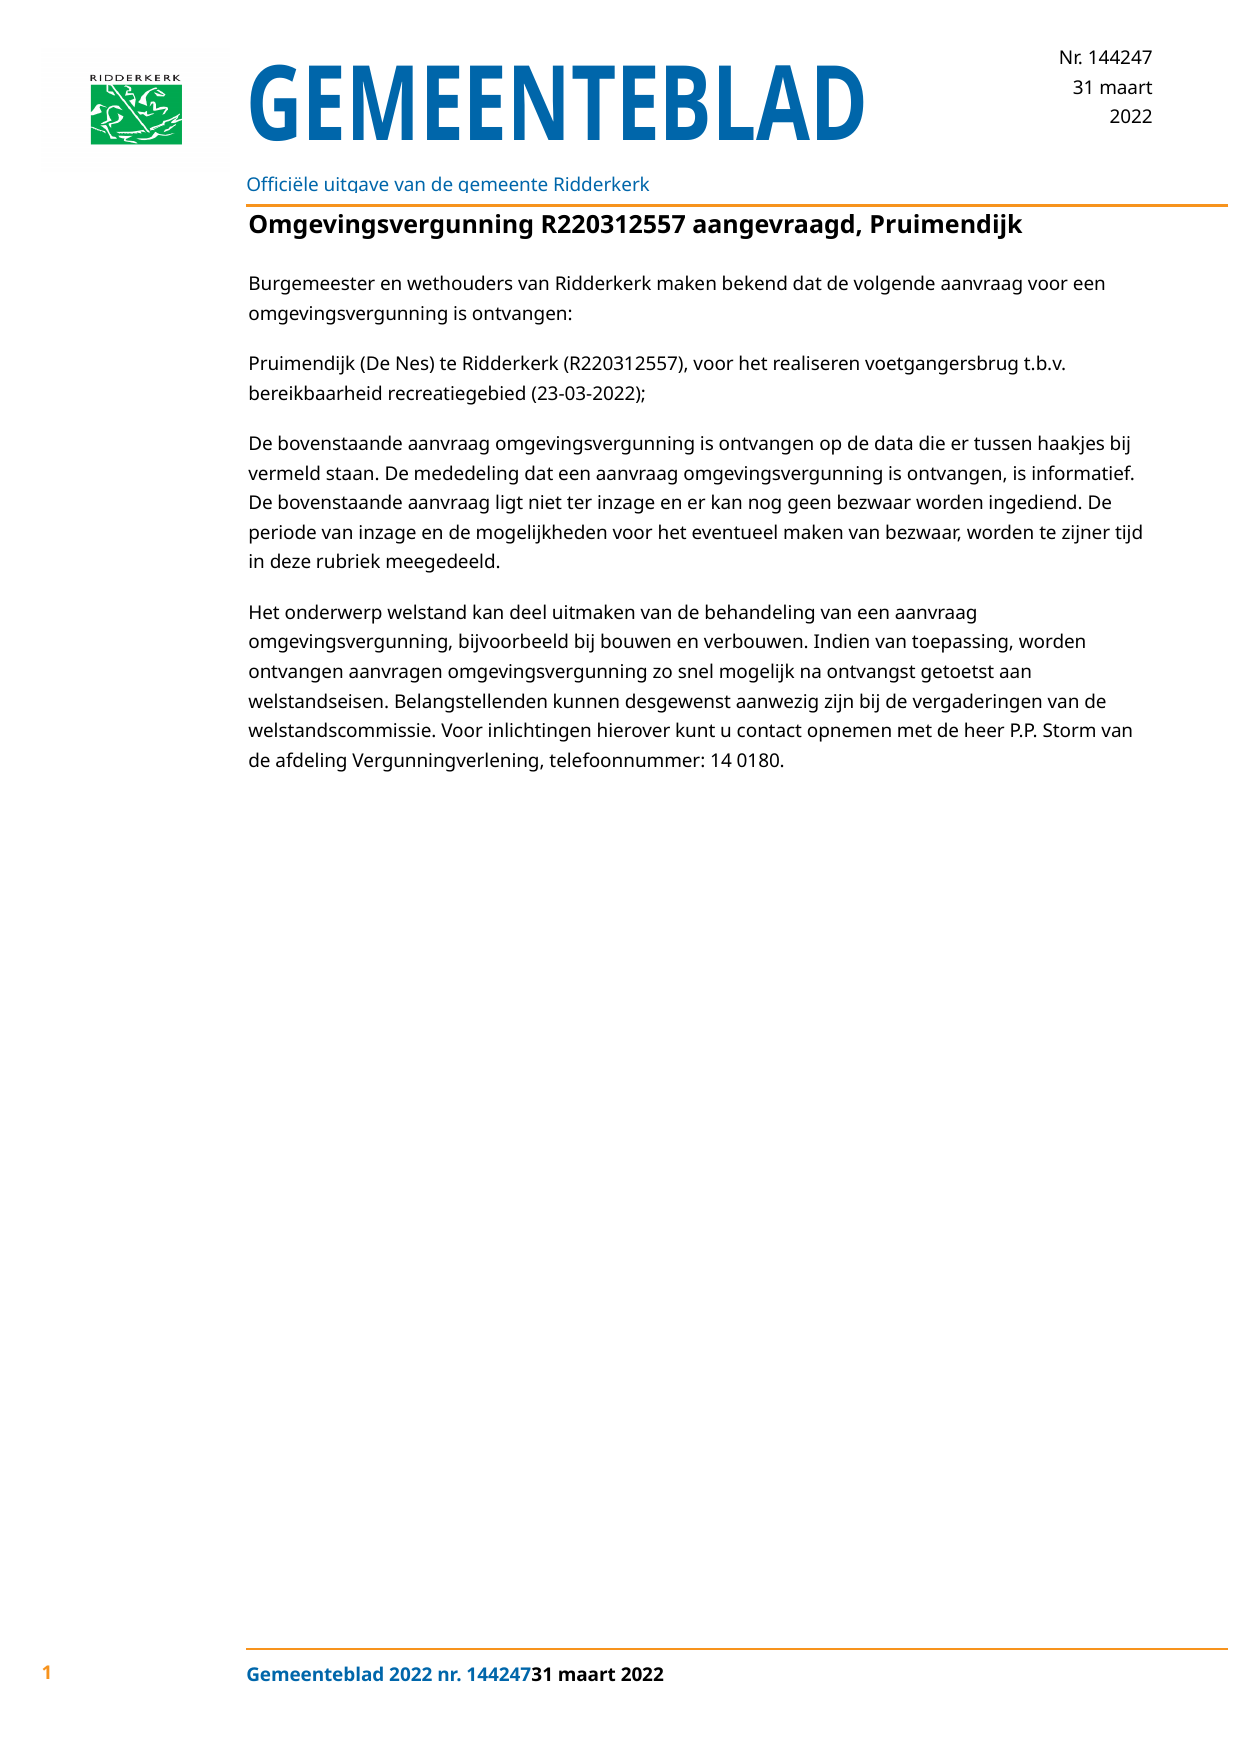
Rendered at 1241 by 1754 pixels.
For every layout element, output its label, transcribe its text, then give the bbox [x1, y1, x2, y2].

text Burgemeester en wethouders van Ridderkerk maken bekend dat de volgende aanvraag voor een omgevingsvergunning is ontvangen: [248, 270, 1152, 326]
text De bovenstaande aanvraag omgevingsvergunning is ontvangen op de data die er tussen haakjes bij vermeld staan. De mededeling dat een aanvraag omgevingsvergunning is ontvangen, is informatief. De bovenstaande aanvraag ligt niet ter inzage en er kan nog geen bezwaar worden ingediend. De periode van inzage en de mogelijkheden voor het eventueel maken van bezwaar, worden te zijner tijd in deze rubriek meegedeeld. [248, 430, 1152, 574]
text Het onderwerp welstand kan deel uitmaken van de behandeling van een aanvraag omgevingsvergunning, bijvoorbeeld bij bouwen en verbouwen. Indien van toepassing, worden ontvangen aanvragen omgevingsvergunning zo snel mogelijk na ontvangst getoetst aan welstandseisen. Belangstellenden kunnen desgewenst aanwezig zijn bij de vergaderingen van de welstandscommissie. Voor inlichtingen hierover kunt u contact opnemen met de heer P.P. Storm van de afdeling Vergunningverlening, telefoonnummer: 14 0180. [248, 599, 1152, 773]
text Omgevingsvergunning R220312557 aangevraagd, Pruimendijk [248, 207, 1152, 241]
picture [41, 47, 231, 172]
text Pruimendijk (De Nes) te Ridderkerk (R220312557), voor het realiseren voetgangersbrug t.b.v. bereikbaarheid recreatiegebied (23-03-2022); [248, 350, 1152, 406]
